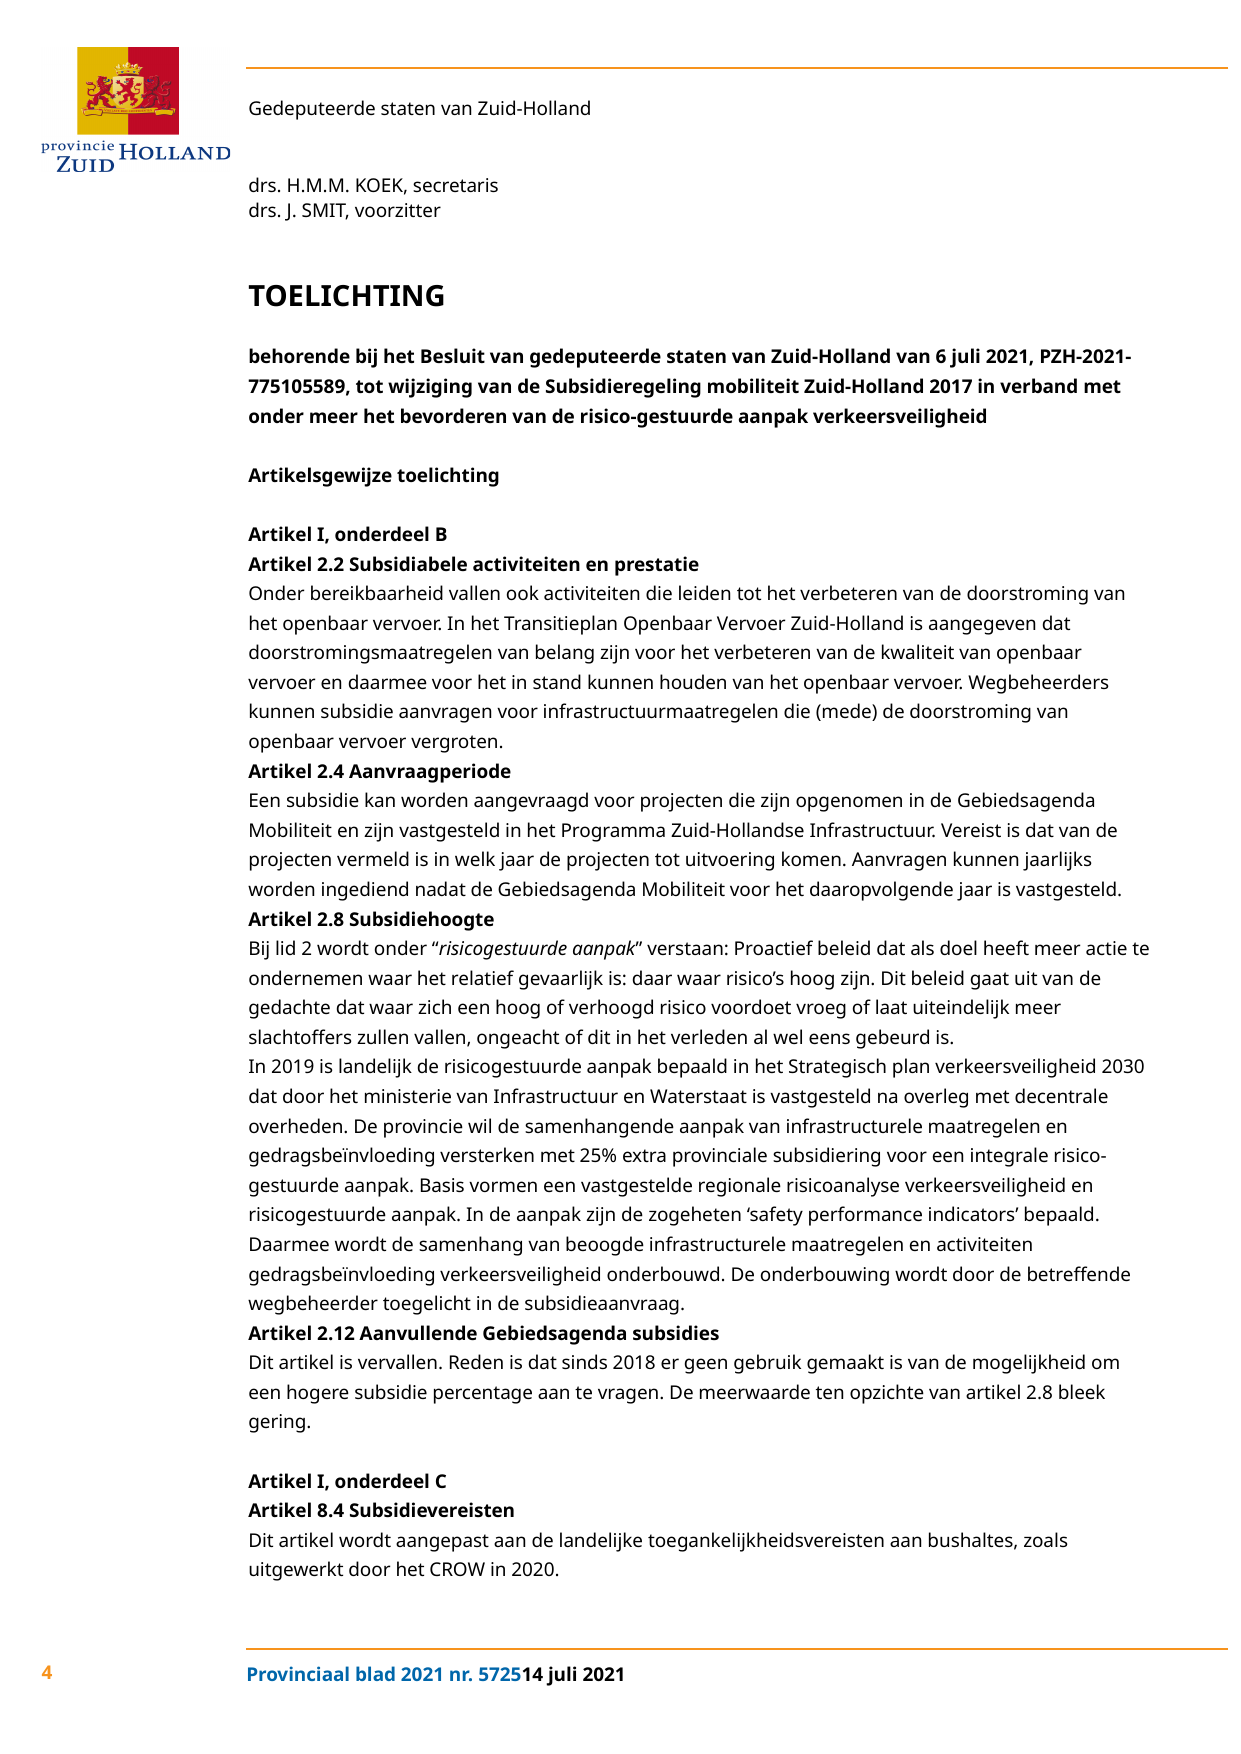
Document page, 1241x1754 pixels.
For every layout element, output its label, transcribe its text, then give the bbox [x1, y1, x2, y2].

text Artikel 2.12 Aanvullende Gebiedsagenda subsidies [248, 1320, 1152, 1346]
text drs. H.M.M. KOEK, secretaris [248, 172, 1152, 198]
text Dit artikel wordt aangepast aan de landelijke toegankelijkheidsvereisten aan bushaltes, zoals uitgewerkt door het CROW in 2020. [248, 1527, 1152, 1582]
text Artikel 8.4 Subsidievereisten [248, 1497, 1152, 1523]
text drs. J. SMIT, voorzitter [248, 198, 1152, 223]
text Dit artikel is vervallen. Reden is dat sinds 2018 er geen gebruik gemaakt is van de mogelijkheid om een hogere subsidie percentage aan te vragen. De meerwaarde ten opzichte van artikel 2.8 bleek gering. [248, 1349, 1152, 1434]
text TOELICHTING [248, 275, 1152, 314]
text Bij lid 2 wordt onder “risicogestuurde aanpak” verstaan: Proactief beleid dat als doel heeft meer actie te ondernemen waar het relatief gevaarlijk is: daar waar risico’s hoog zijn. Dit beleid gaat uit van de gedachte dat waar zich een hoog of verhoogd risico voordoet vroeg of laat uiteindelijk meer slachtoffers zullen vallen, ongeacht of dit in het verleden al wel eens gebeurd is. [248, 935, 1152, 1050]
text Gedeputeerde staten van Zuid-Holland [248, 95, 1152, 121]
text Artikelsgewijze toelichting [248, 462, 1152, 488]
text behorende bij het Besluit van gedeputeerde staten van Zuid-Holland van 6 juli 2021, PZH-2021-775105589, tot wijziging van de Subsidieregeling mobiliteit Zuid-Holland 2017 in verband met onder meer het bevorderen van de risico-gestuurde aanpak verkeersveiligheid [248, 344, 1152, 429]
picture [41, 47, 231, 172]
text Onder bereikbaarheid vallen ook activiteiten die leiden tot het verbeteren van de doorstroming van het openbaar vervoer. In het Transitieplan Openbaar Vervoer Zuid-Holland is aangegeven dat doorstromingsmaatregelen van belang zijn voor het verbeteren van de kwaliteit van openbaar vervoer en daarmee voor het in stand kunnen houden van het openbaar vervoer. Wegbeheerders kunnen subsidie aanvragen voor infrastructuurmaatregelen die (mede) de doorstroming van openbaar vervoer vergroten. [248, 580, 1152, 754]
text In 2019 is landelijk de risicogestuurde aanpak bepaald in het Strategisch plan verkeersveiligheid 2030 dat door het ministerie van Infrastructuur en Waterstaat is vastgesteld na overleg met decentrale overheden. De provincie wil de samenhangende aanpak van infrastructurele maatregelen en gedragsbeïnvloeding versterken met 25% extra provinciale subsidiering voor een integrale risico-gestuurde aanpak. Basis vormen een vastgestelde regionale risicoanalyse verkeersveiligheid en risicogestuurde aanpak. In de aanpak zijn de zogeheten ‘safety performance indicators’ bepaald. Daarmee wordt de samenhang van beoogde infrastructurele maatregelen en activiteiten gedragsbeïnvloeding verkeersveiligheid onderbouwd. De onderbouwing wordt door de betreffende wegbeheerder toegelicht in de subsidieaanvraag. [248, 1054, 1152, 1316]
text Artikel I, onderdeel C [248, 1468, 1152, 1494]
text Een subsidie kan worden aangevraagd voor projecten die zijn opgenomen in de Gebiedsagenda Mobiliteit en zijn vastgesteld in het Programma Zuid-Hollandse Infrastructuur. Vereist is dat van de projecten vermeld is in welk jaar de projecten tot uitvoering komen. Aanvragen kunnen jaarlijks worden ingediend nadat de Gebiedsagenda Mobiliteit voor het daaropvolgende jaar is vastgesteld. [248, 787, 1152, 902]
text Artikel 2.4 Aanvraagperiode [248, 758, 1152, 784]
text Artikel 2.8 Subsidiehoogte [248, 906, 1152, 932]
text Artikel I, onderdeel B [248, 521, 1152, 547]
text Artikel 2.2 Subsidiabele activiteiten en prestatie [248, 551, 1152, 577]
